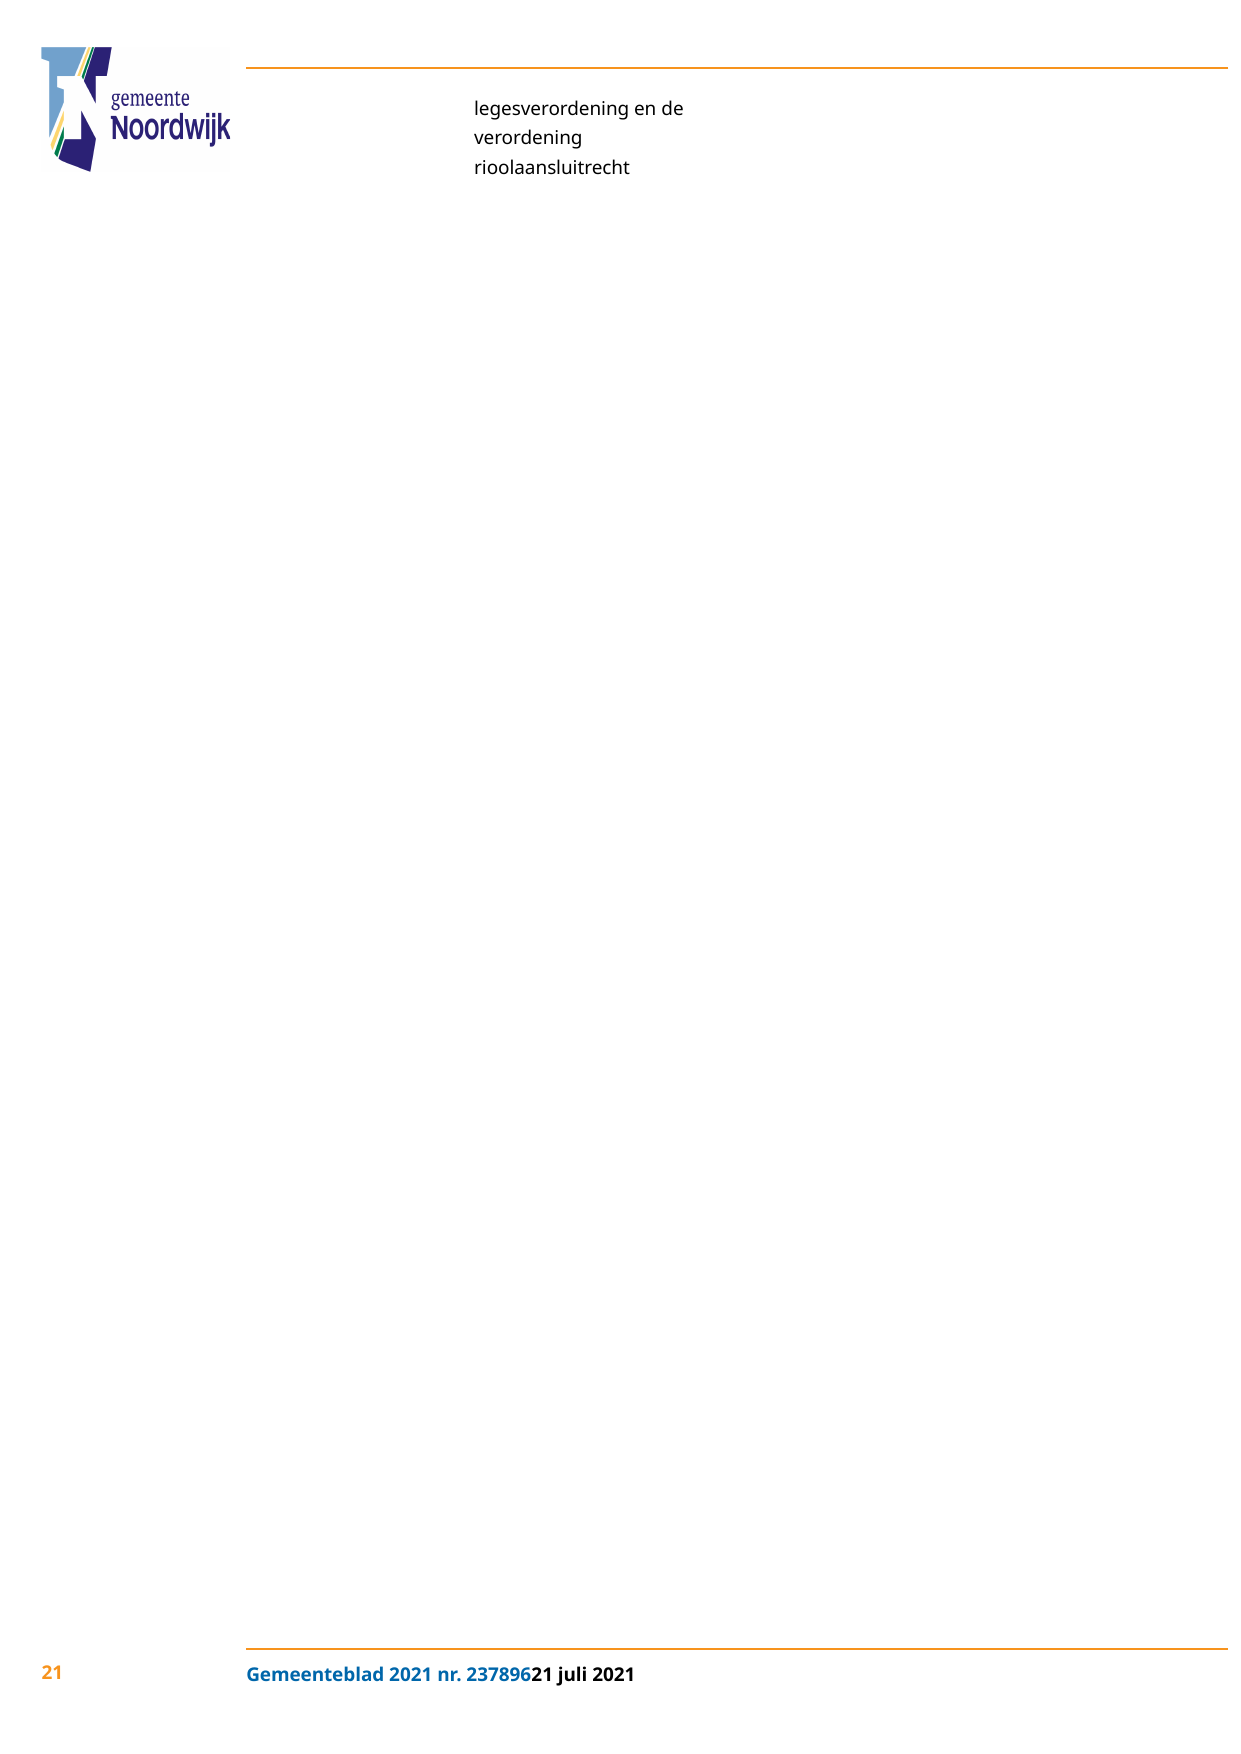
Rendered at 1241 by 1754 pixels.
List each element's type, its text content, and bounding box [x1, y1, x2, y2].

table_cell legesverordening en de verordening rioolaansluitrecht [474, 95, 700, 180]
table_cell [700, 95, 926, 180]
table_cell [926, 95, 1152, 180]
table_cell [248, 95, 474, 180]
picture [41, 47, 231, 172]
